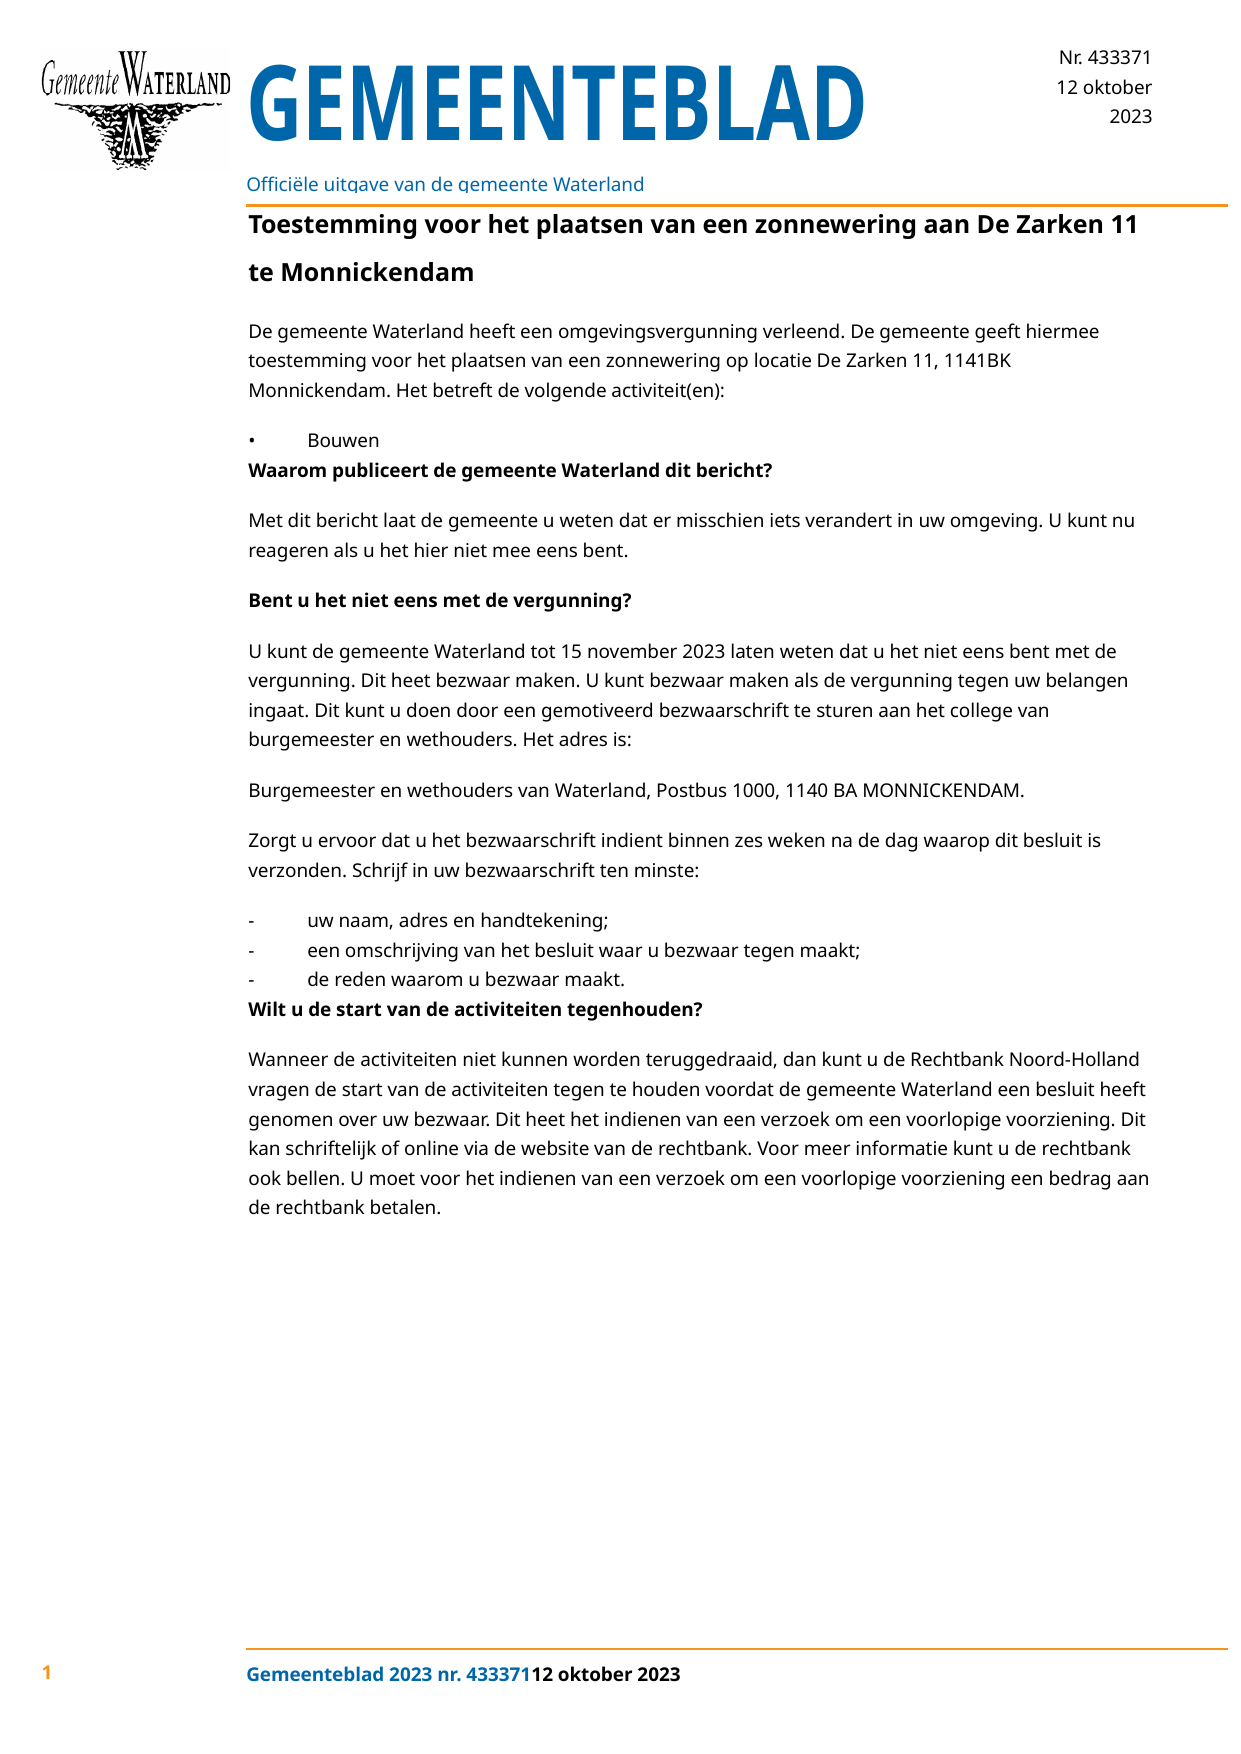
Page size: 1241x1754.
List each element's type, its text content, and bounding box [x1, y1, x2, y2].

text Wanneer de activiteiten niet kunnen worden teruggedraaid, dan kunt u de Rechtbank Noord-Holland vragen de start van de activiteiten tegen te houden voordat de gemeente Waterland een besluit heeft genomen over uw bezwaar. Dit heet het indienen van een verzoek om een voorlopige voorziening. Dit kan schriftelijk of online via de website van de rechtbank. Voor meer informatie kunt u de rechtbank ook bellen. U moet voor het indienen van een verzoek om een voorlopige voorziening een bedrag aan de rechtbank betalen. [248, 1047, 1152, 1220]
text Zorgt u ervoor dat u het bezwaarschrift indient binnen zes weken na de dag waarop dit besluit is verzonden. Schrijf in uw bezwaarschrift ten minste: [248, 827, 1152, 883]
text Met dit bericht laat de gemeente u weten dat er misschien iets verandert in uw omgeving. U kunt nu reageren als u het hier niet mee eens bent. [248, 507, 1152, 563]
list de reden waarom u bezwaar maakt. [248, 967, 1152, 992]
text U kunt de gemeente Waterland tot 15 november 2023 laten weten dat u het niet eens bent met de vergunning. Dit heet bezwaar maken. U kunt bezwaar maken als de vergunning tegen uw belangen ingaat. Dit kunt u doen door een gemotiveerd bezwaarschrift te sturen aan het college van burgemeester en wethouders. Het adres is: [248, 638, 1152, 752]
text Toestemming voor het plaatsen van een zonnewering aan De Zarken 11 te Monnickendam [248, 207, 1152, 288]
text Burgemeester en wethouders van Waterland, Postbus 1000, 1140 BA MONNICKENDAM. [248, 777, 1152, 803]
list een omschrijving van het besluit waar u bezwaar tegen maakt; [248, 937, 1152, 963]
text Wilt u de start van de activiteiten tegenhouden? [248, 996, 1152, 1022]
text Bent u het niet eens met de vergunning? [248, 587, 1152, 613]
list uw naam, adres en handtekening; [248, 907, 1152, 933]
picture [41, 47, 231, 172]
list Bouwen [248, 427, 1152, 453]
text De gemeente Waterland heeft een omgevingsvergunning verleend. De gemeente geeft hiermee toestemming voor het plaatsen van een zonnewering op locatie De Zarken 11, 1141BK Monnickendam. Het betreft de volgende activiteit(en): [248, 318, 1152, 403]
text Waarom publiceert de gemeente Waterland dit bericht? [248, 457, 1152, 483]
